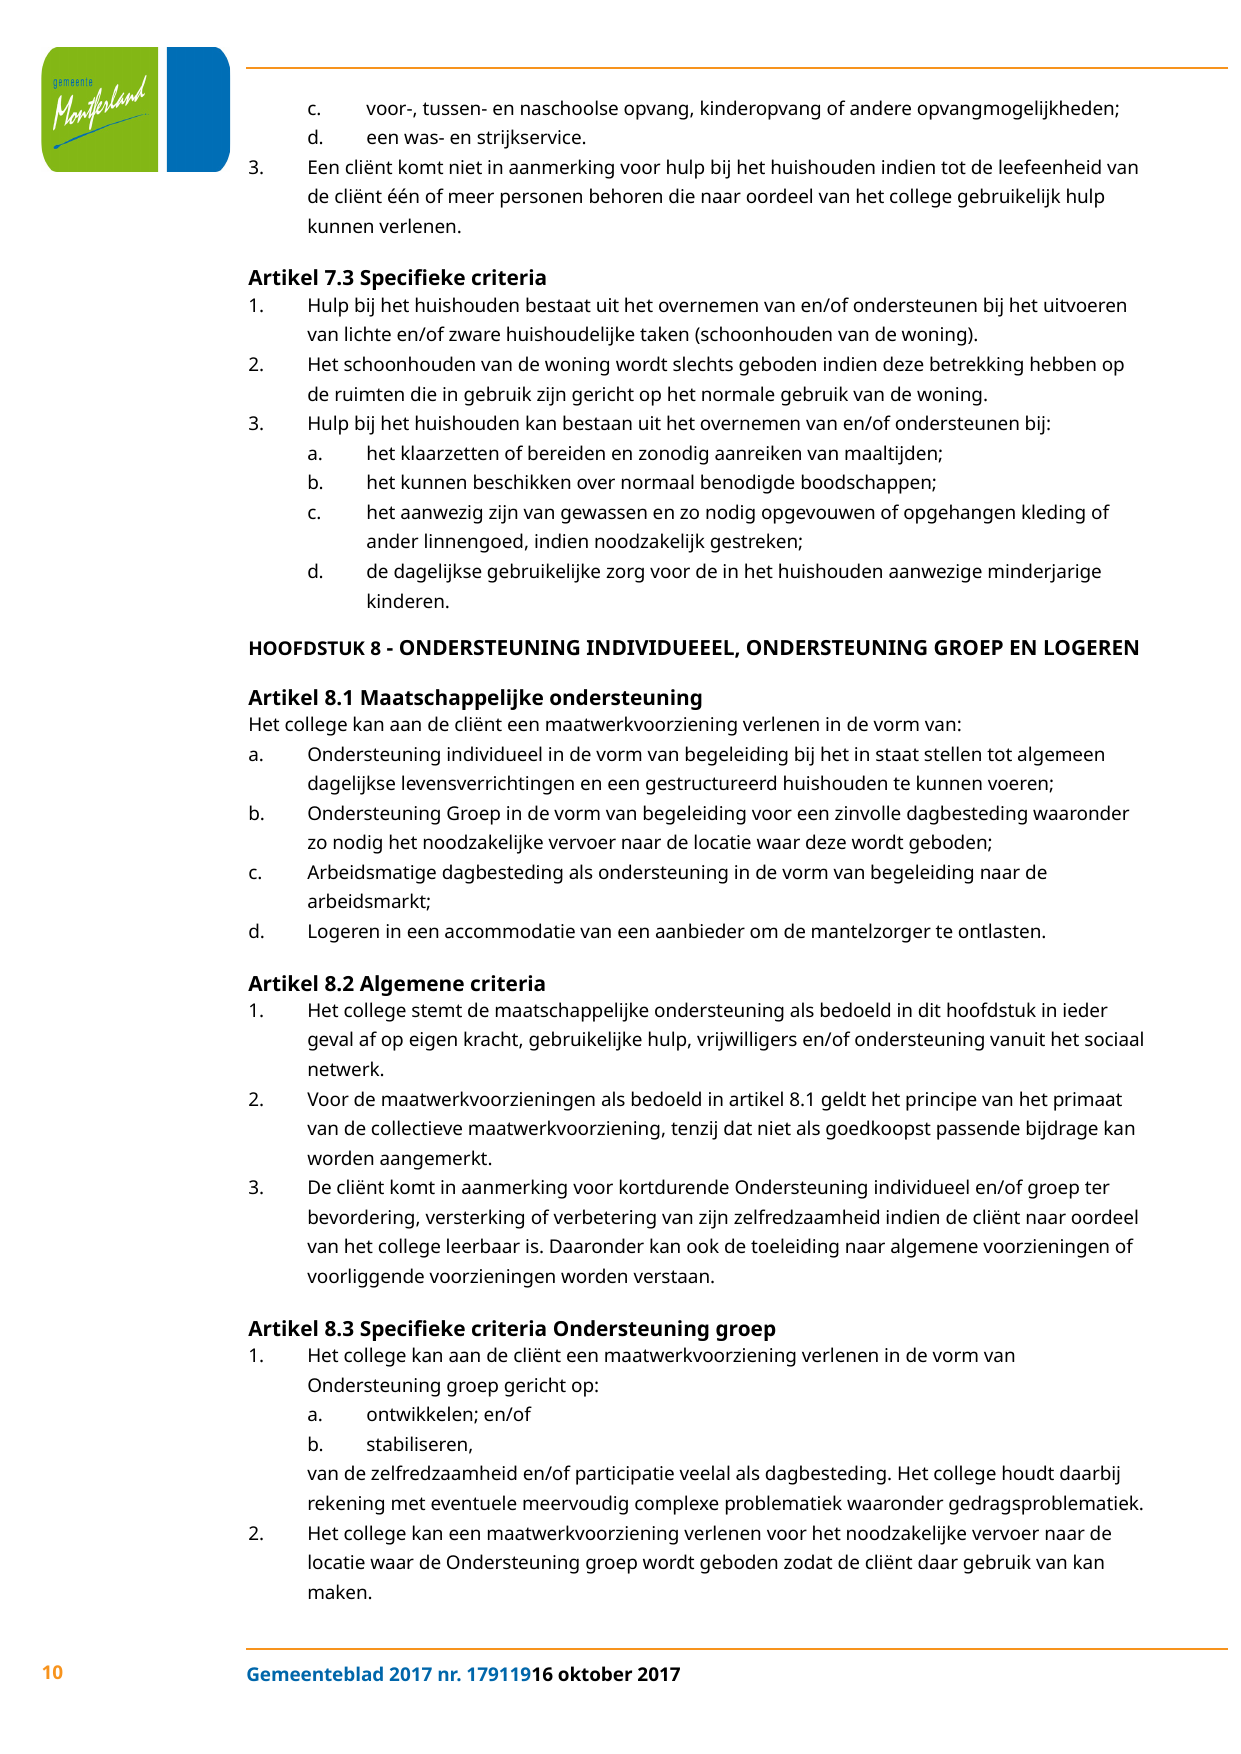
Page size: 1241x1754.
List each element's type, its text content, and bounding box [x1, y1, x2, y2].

list Het schoonhouden van de woning wordt slechts geboden indien deze betrekking hebben op de ruimten die in gebruik zijn gericht op het normale gebruik van de woning. [248, 351, 1152, 406]
text Artikel 8.2 Algemene criteria [248, 969, 1152, 997]
list Logeren in een accommodatie van een aanbieder om de mantelzorger te ontlasten. [248, 918, 1152, 944]
text HOOFDSTUK 8 - ONDERSTEUNING INDIVIDUEEEL, ONDERSTEUNING GROEP EN LOGEREN [248, 633, 1152, 662]
list Ondersteuning individueel in de vorm van begeleiding bij het in staat stellen tot algemeen dagelijkse levensverrichtingen en een gestructureerd huishouden te kunnen voeren; [248, 741, 1152, 796]
text Artikel 8.1 Maatschappelijke ondersteuning [248, 683, 1152, 711]
list voor-, tussen- en naschoolse opvang, kinderopvang of andere opvangmogelijkheden; [307, 95, 1152, 121]
list het aanwezig zijn van gewassen en zo nodig opgevouwen of opgehangen kleding of ander linnengoed, indien noodzakelijk gestreken; [307, 499, 1152, 554]
text Het college kan aan de cliënt een maatwerkvoorziening verlenen in de vorm van: [248, 711, 1152, 737]
list Het college kan aan de cliënt een maatwerkvoorziening verlenen in de vorm van Ondersteuning groep gericht op: [248, 1342, 1152, 1397]
list van de zelfredzaamheid en/of participatie veelal als dagbesteding. Het college houdt daarbij rekening met eventuele meervoudig complexe problematiek waaronder gedragsproblematiek. [248, 1461, 1152, 1516]
picture [41, 47, 231, 172]
list De cliënt komt in aanmerking voor kortdurende Ondersteuning individueel en/of groep ter bevordering, versterking of verbetering van zijn zelfredzaamheid indien de cliënt naar oordeel van het college leerbaar is. Daaronder kan ook de toeleiding naar algemene voorzieningen of voorliggende voorzieningen worden verstaan. [248, 1174, 1152, 1289]
list het kunnen beschikken over normaal benodigde boodschappen; [307, 469, 1152, 495]
list een was- en strijkservice. [307, 124, 1152, 150]
list stabiliseren, [307, 1431, 1152, 1457]
text Artikel 7.3 Specifieke criteria [248, 263, 1152, 292]
list het klaarzetten of bereiden en zonodig aanreiken van maaltijden; [307, 440, 1152, 466]
list Het college stemt de maatschappelijke ondersteuning als bedoeld in dit hoofdstuk in ieder geval af op eigen kracht, gebruikelijke hulp, vrijwilligers en/of ondersteuning vanuit het sociaal netwerk. [248, 997, 1152, 1082]
list Ondersteuning Groep in de vorm van begeleiding voor een zinvolle dagbesteding waaronder zo nodig het noodzakelijke vervoer naar de locatie waar deze wordt geboden; [248, 800, 1152, 855]
list Het college kan een maatwerkvoorziening verlenen voor het noodzakelijke vervoer naar de locatie waar de Ondersteuning groep wordt geboden zodat de cliënt daar gebruik van kan maken. [248, 1520, 1152, 1604]
list Een cliënt komt niet in aanmerking voor hulp bij het huishouden indien tot de leefeenheid van de cliënt één of meer personen behoren die naar oordeel van het college gebruikelijk hulp kunnen verlenen. [248, 154, 1152, 239]
list Voor de maatwerkvoorzieningen als bedoeld in artikel 8.1 geldt het principe van het primaat van de collectieve maatwerkvoorziening, tenzij dat niet als goedkoopst passende bijdrage kan worden aangemerkt. [248, 1086, 1152, 1171]
list Hulp bij het huishouden bestaat uit het overnemen van en/of ondersteunen bij het uitvoeren van lichte en/of zware huishoudelijke taken (schoonhouden van de woning). [248, 292, 1152, 347]
list Arbeidsmatige dagbesteding als ondersteuning in de vorm van begeleiding naar de arbeidsmarkt; [248, 859, 1152, 914]
list ontwikkelen; en/of [307, 1401, 1152, 1427]
text Artikel 8.3 Specifieke criteria Ondersteuning groep [248, 1314, 1152, 1342]
list de dagelijkse gebruikelijke zorg voor de in het huishouden aanwezige minderjarige kinderen. [307, 558, 1152, 613]
list Hulp bij het huishouden kan bestaan uit het overnemen van en/of ondersteunen bij: [248, 410, 1152, 436]
